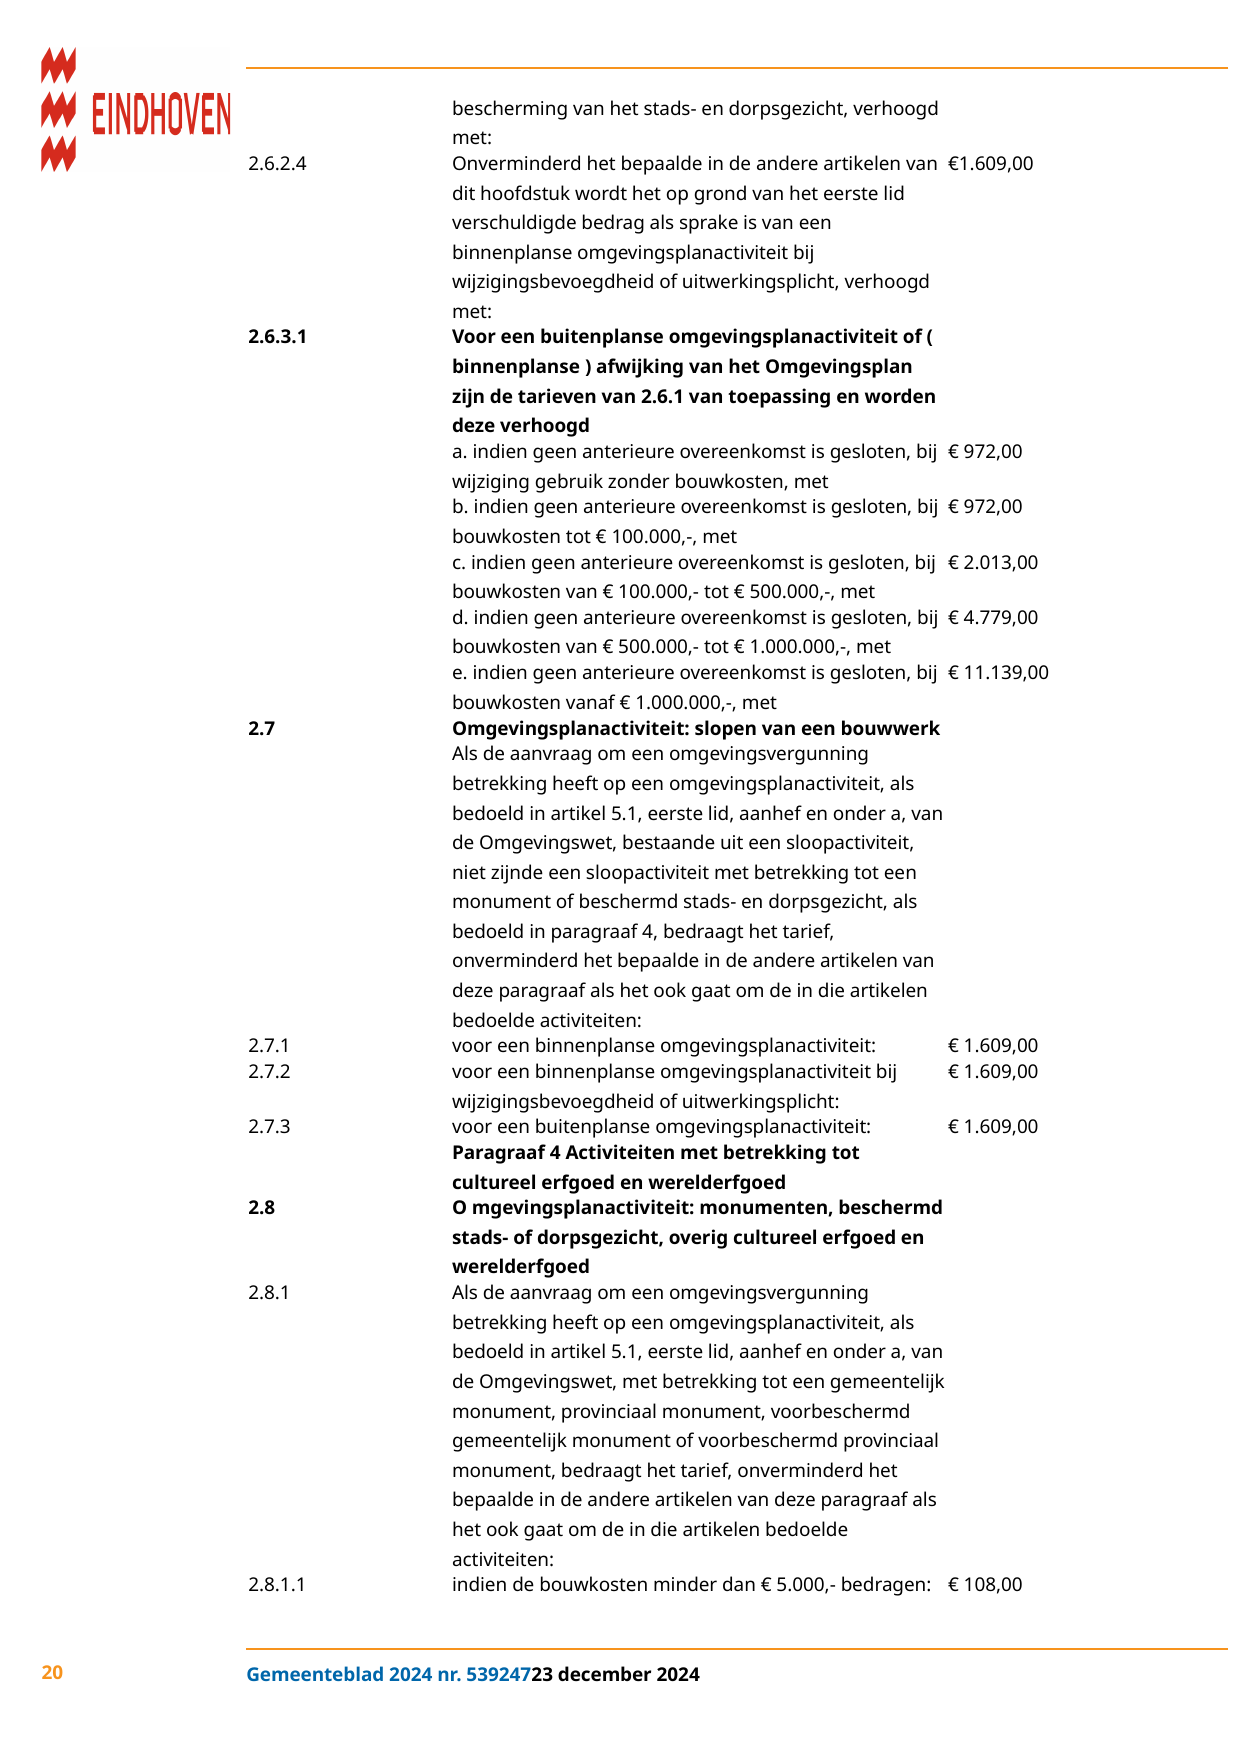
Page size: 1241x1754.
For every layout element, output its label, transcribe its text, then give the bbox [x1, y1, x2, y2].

table_cell 2.8.1.1 [248, 1571, 452, 1597]
table_cell € 1.609,00 [948, 1033, 1152, 1058]
table_cell Omgevingsplanactiviteit: slopen van een bouwwerk [452, 715, 948, 741]
table_cell b. indien geen anterieure overeenkomst is gesloten, bij bouwkosten tot € 100.000,-, met [452, 494, 948, 549]
table_cell [948, 95, 1152, 150]
table_cell Onverminderd het bepaalde in de andere artikelen van dit hoofdstuk wordt het op grond van het eerste lid verschuldigde bedrag als sprake is van een binnenplanse omgevingsplanactiviteit bij wijzigingsbevoegdheid of uitwerkingsplicht, verhoogd met: [452, 150, 948, 324]
table_cell [948, 1280, 1152, 1571]
table_cell € 972,00 [948, 494, 1152, 549]
table_cell 2.7.3 [248, 1114, 452, 1139]
table_cell 2.8 [248, 1195, 452, 1279]
table_cell Als de aanvraag om een omgevingsvergunning betrekking heeft op een omgevingsplanactiviteit, als bedoeld in artikel 5.1, eerste lid, aanhef en onder a, van de Omgevingswet, met betrekking tot een gemeentelijk monument, provinciaal monument, voorbeschermd gemeentelijk monument of voorbeschermd provinciaal monument, bedraagt het tarief, onverminderd het bepaalde in de andere artikelen van deze paragraaf als het ook gaat om de in die artikelen bedoelde activiteiten: [452, 1280, 948, 1571]
table_cell 2.6.2.4 [248, 150, 452, 324]
table_cell [948, 1195, 1152, 1279]
table_cell €1.609,00 [948, 150, 1152, 324]
table_cell € 2.013,00 [948, 549, 1152, 604]
table_cell Voor een buitenplanse omgevingsplanactiviteit of ( binnenplanse ) afwijking van het Omgevingsplan zijn de tarieven van 2.6.1 van toepassing en worden deze verhoogd [452, 324, 948, 438]
table_cell voor een binnenplanse omgevingsplanactiviteit: [452, 1033, 948, 1058]
table_cell voor een buitenplanse omgevingsplanactiviteit: [452, 1114, 948, 1139]
table_cell € 11.139,00 [948, 660, 1152, 715]
table_cell [248, 741, 452, 1032]
table_cell [948, 741, 1152, 1032]
table_cell 2.7.1 [248, 1033, 452, 1058]
table_cell [248, 549, 452, 604]
table_cell € 972,00 [948, 438, 1152, 493]
table_cell a. indien geen anterieure overeenkomst is gesloten, bij wijziging gebruik zonder bouwkosten, met [452, 438, 948, 493]
table_cell 2.6.3.1 [248, 324, 452, 438]
table_cell d. indien geen anterieure overeenkomst is gesloten, bij bouwkosten van € 500.000,- tot € 1.000.000,-, met [452, 604, 948, 659]
table_cell [248, 438, 452, 493]
table_cell [248, 95, 452, 150]
table_cell [248, 1139, 452, 1194]
table_cell € 1.609,00 [948, 1058, 1152, 1113]
table_cell Als de aanvraag om een omgevingsvergunning betrekking heeft op een omgevingsplanactiviteit, als bedoeld in artikel 5.1, eerste lid, aanhef en onder a, van de Omgevingswet, bestaande uit een sloopactiviteit, niet zijnde een sloopactiviteit met betrekking tot een monument of beschermd stads- en dorpsgezicht, als bedoeld in paragraaf 4, bedraagt het tarief, onverminderd het bepaalde in de andere artikelen van deze paragraaf als het ook gaat om de in die artikelen bedoelde activiteiten: [452, 741, 948, 1032]
table_cell [948, 715, 1152, 741]
table_cell [948, 1139, 1152, 1194]
table_cell € 1.609,00 [948, 1114, 1152, 1139]
table_cell 2.8.1 [248, 1280, 452, 1571]
table_cell c. indien geen anterieure overeenkomst is gesloten, bij bouwkosten van € 100.000,- tot € 500.000,-, met [452, 549, 948, 604]
table_cell 2.7.2 [248, 1058, 452, 1113]
table_cell 2.7 [248, 715, 452, 741]
picture [41, 47, 231, 172]
table_cell O mgevingsplanactiviteit: monumenten, beschermd stads- of dorpsgezicht, overig cultureel erfgoed en werelderfgoed [452, 1195, 948, 1279]
table_cell [948, 324, 1152, 438]
table_cell voor een binnenplanse omgevingsplanactiviteit bij wijzigingsbevoegdheid of uitwerkingsplicht: [452, 1058, 948, 1113]
table_cell € 108,00 [948, 1571, 1152, 1597]
table_cell indien de bouwkosten minder dan € 5.000,- bedragen: [452, 1571, 948, 1597]
table_cell e. indien geen anterieure overeenkomst is gesloten, bij bouwkosten vanaf € 1.000.000,-, met [452, 660, 948, 715]
table_cell Paragraaf 4 Activiteiten met betrekking tot cultureel erfgoed en werelderfgoed [452, 1139, 948, 1194]
table_cell [248, 494, 452, 549]
table_cell € 4.779,00 [948, 604, 1152, 659]
table_cell [248, 660, 452, 715]
table_cell [248, 604, 452, 659]
table_cell bescherming van het stads- en dorpsgezicht, verhoogd met: [452, 95, 948, 150]
